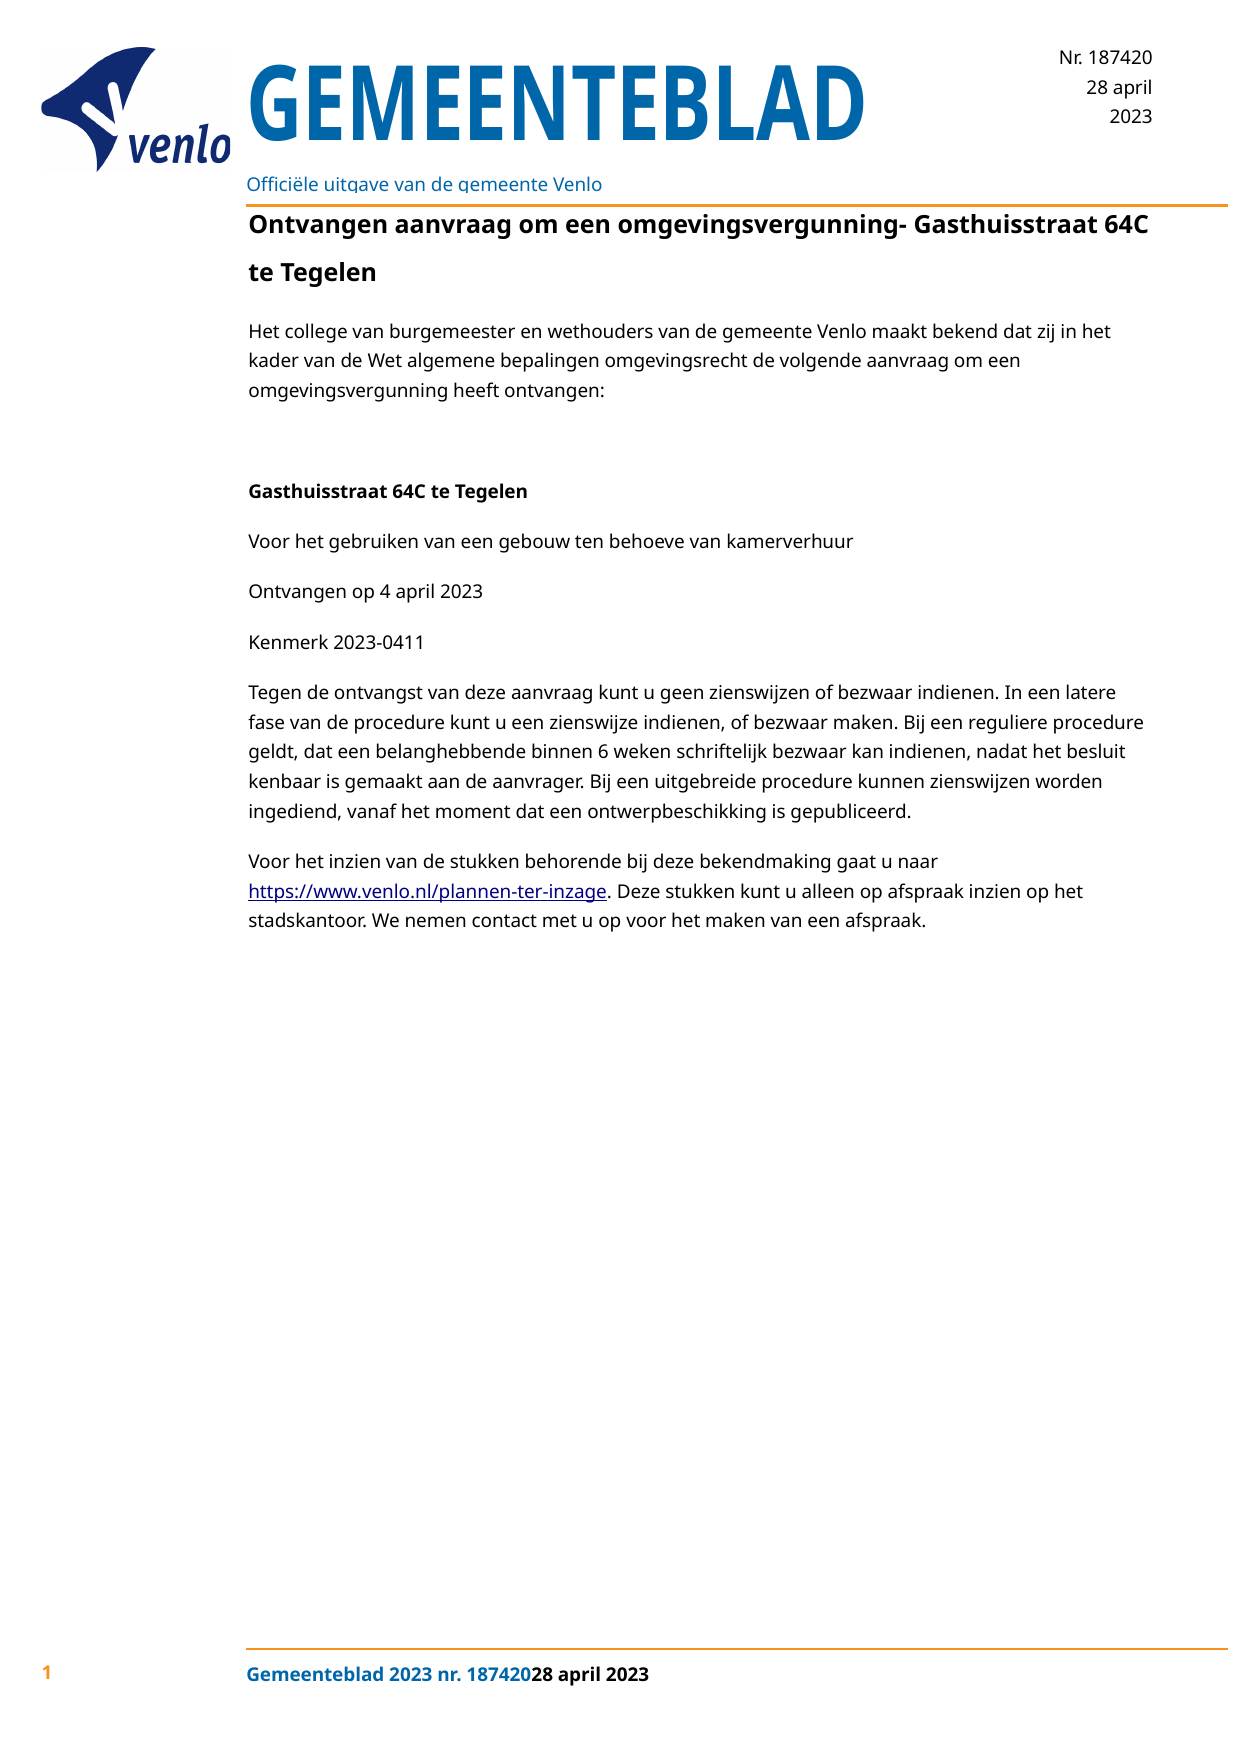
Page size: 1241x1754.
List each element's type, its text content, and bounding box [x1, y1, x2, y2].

text Ontvangen op 4 april 2023 [248, 579, 1152, 604]
text Kenmerk 2023-0411 [248, 629, 1152, 655]
picture [41, 47, 231, 172]
text Gasthuisstraat 64C te Tegelen [248, 478, 1152, 504]
text Tegen de ontvangst van deze aanvraag kunt u geen zienswijzen of bezwaar indienen. In een latere fase van de procedure kunt u een zienswijze indienen, of bezwaar maken. Bij een reguliere procedure geldt, dat een belanghebbende binnen 6 weken schriftelijk bezwaar kan indienen, nadat het besluit kenbaar is gemaakt aan de aanvrager. Bij een uitgebreide procedure kunnen zienswijzen worden ingediend, vanaf het moment dat een ontwerpbeschikking is gepubliceerd. [248, 679, 1152, 824]
text Het college van burgemeester en wethouders van de gemeente Venlo maakt bekend dat zij in het kader van de Wet algemene bepalingen omgevingsrecht de volgende aanvraag om een omgevingsvergunning heeft ontvangen: [248, 318, 1152, 403]
text Voor het gebruiken van een gebouw ten behoeve van kamerverhuur [248, 528, 1152, 554]
text Ontvangen aanvraag om een omgevingsvergunning- Gasthuisstraat 64C te Tegelen [248, 207, 1152, 288]
text Voor het inzien van de stukken behorende bij deze bekendmaking gaat u naar https://www.venlo.nl/plannen-ter-inzage. Deze stukken kunt u alleen op afspraak inzien op het stadskantoor. We nemen contact met u op voor het maken van een afspraak. [248, 848, 1152, 933]
